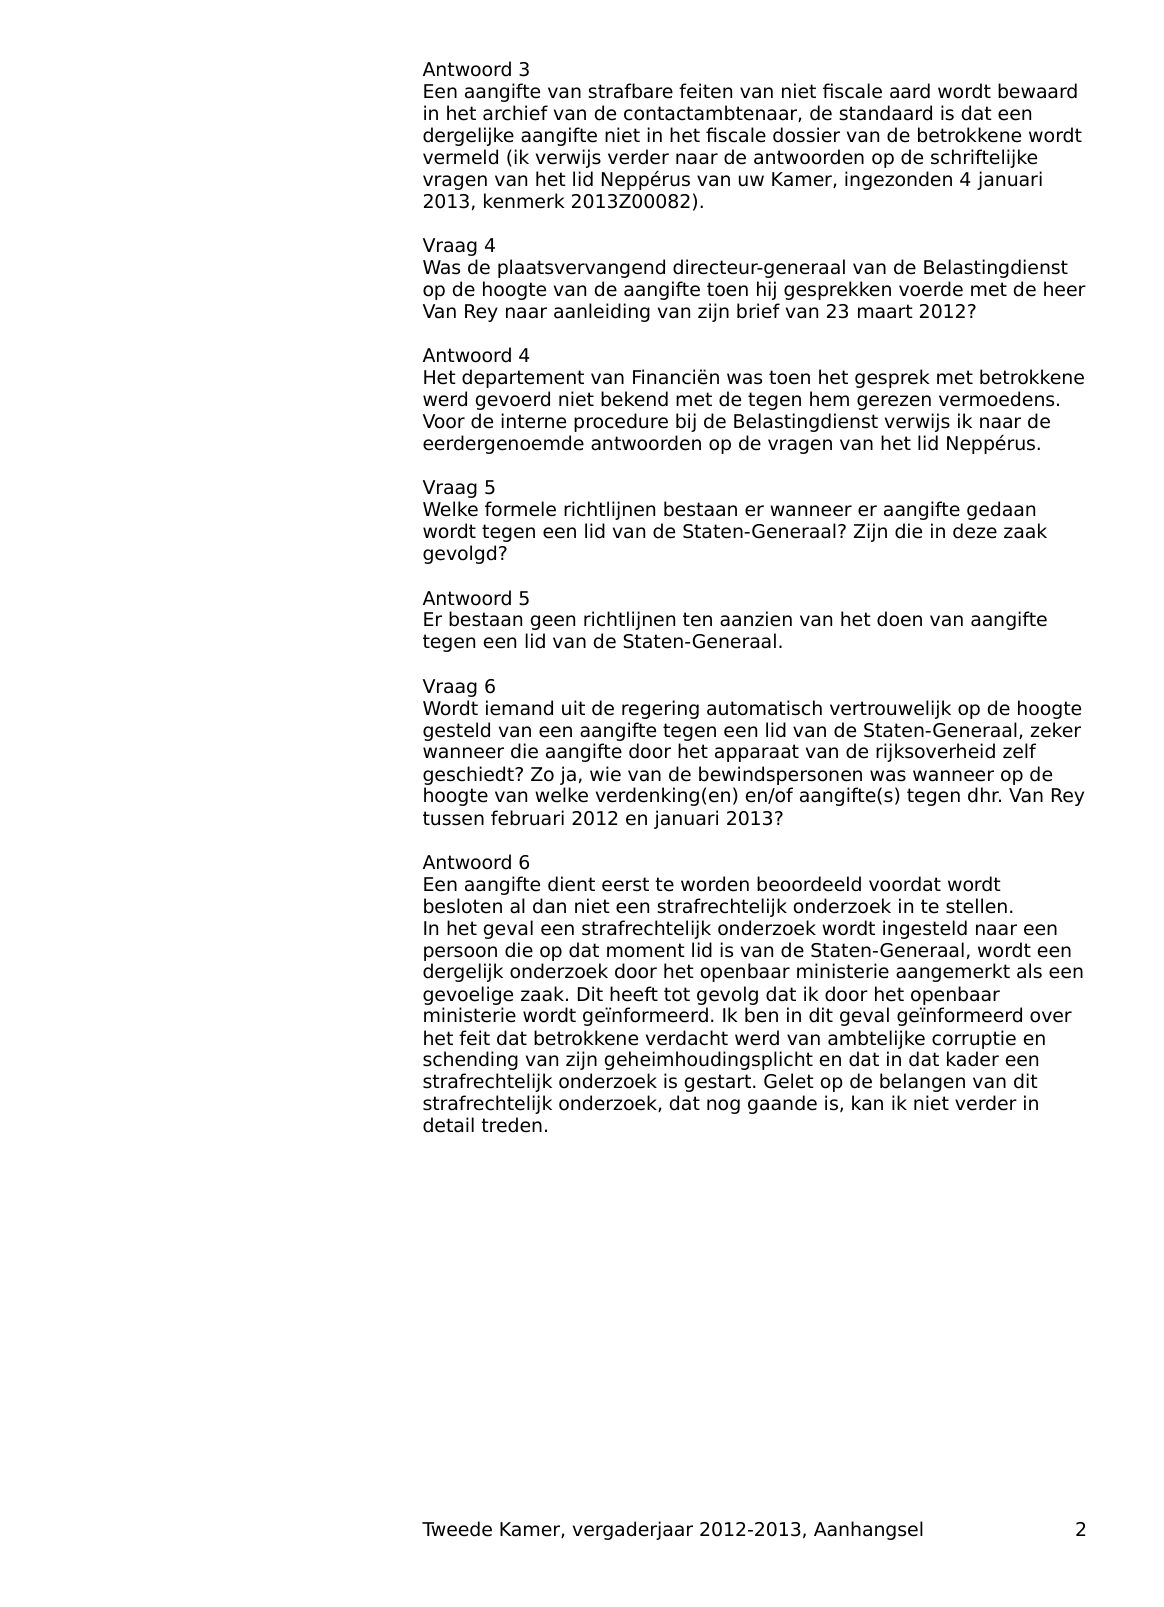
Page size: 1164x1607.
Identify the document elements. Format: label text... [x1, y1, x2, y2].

text Antwoord 3 [422, 59, 1087, 81]
text Een aangifte dient eerst te worden beoordeeld voordat wordt besloten al dan niet een strafrechtelijk onderzoek in te stellen. [422, 873, 1087, 917]
text Vraag 4 [422, 235, 1087, 257]
text Vraag 6 [422, 676, 1087, 697]
text In het geval een strafrechtelijk onderzoek wordt ingesteld naar een persoon die op dat moment lid is van de Staten-Generaal, wordt een dergelijk onderzoek door het openbaar ministerie aangemerkt als een gevoelige zaak. Dit heeft tot gevolg dat ik door het openbaar ministerie wordt geïnformeerd. Ik ben in dit geval geïnformeerd over het feit dat betrokkene verdacht werd van ambtelijke corruptie en schending van zijn geheimhoudingsplicht en dat in dat kader een strafrechtelijk onderzoek is gestart. Gelet op de belangen van dit strafrechtelijk onderzoek, dat nog gaande is, kan ik niet verder in detail treden. [422, 917, 1087, 1137]
text Er bestaan geen richtlijnen ten aanzien van het doen van aangifte tegen een lid van de Staten-Generaal. [422, 609, 1087, 653]
text Wordt iemand uit de regering automatisch vertrouwelijk op de hoogte gesteld van een aangifte tegen een lid van de Staten-Generaal, zeker wanneer die aangifte door het apparaat van de rijksoverheid zelf geschiedt? Zo ja, wie van de bewindspersonen was wanneer op de hoogte van welke verdenking(en) en/of aangifte(s) tegen dhr. Van Rey tussen februari 2012 en januari 2013? [422, 697, 1087, 829]
text Vraag 5 [422, 477, 1087, 499]
text Het departement van Financiën was toen het gesprek met betrokkene werd gevoerd niet bekend met de tegen hem gerezen vermoedens. Voor de interne procedure bij de Belastingdienst verwijs ik naar de eerdergenoemde antwoorden op de vragen van het lid Neppérus. [422, 367, 1087, 455]
text Antwoord 5 [422, 587, 1087, 609]
text Antwoord 4 [422, 345, 1087, 367]
text Een aangifte van strafbare feiten van niet fiscale aard wordt bewaard in het archief van de contactambtenaar, de standaard is dat een dergelijke aangifte niet in het fiscale dossier van de betrokkene wordt vermeld (ik verwijs verder naar de antwoorden op de schriftelijke vragen van het lid Neppérus van uw Kamer, ingezonden 4 januari 2013, kenmerk 2013Z00082). [422, 81, 1087, 213]
text Antwoord 6 [422, 852, 1087, 873]
text Was de plaatsvervangend directeur-generaal van de Belastingdienst op de hoogte van de aangifte toen hij gesprekken voerde met de heer Van Rey naar aanleiding van zijn brief van 23 maart 2012? [422, 257, 1087, 323]
text Welke formele richtlijnen bestaan er wanneer er aangifte gedaan wordt tegen een lid van de Staten-Generaal? Zijn die in deze zaak gevolgd? [422, 499, 1087, 565]
